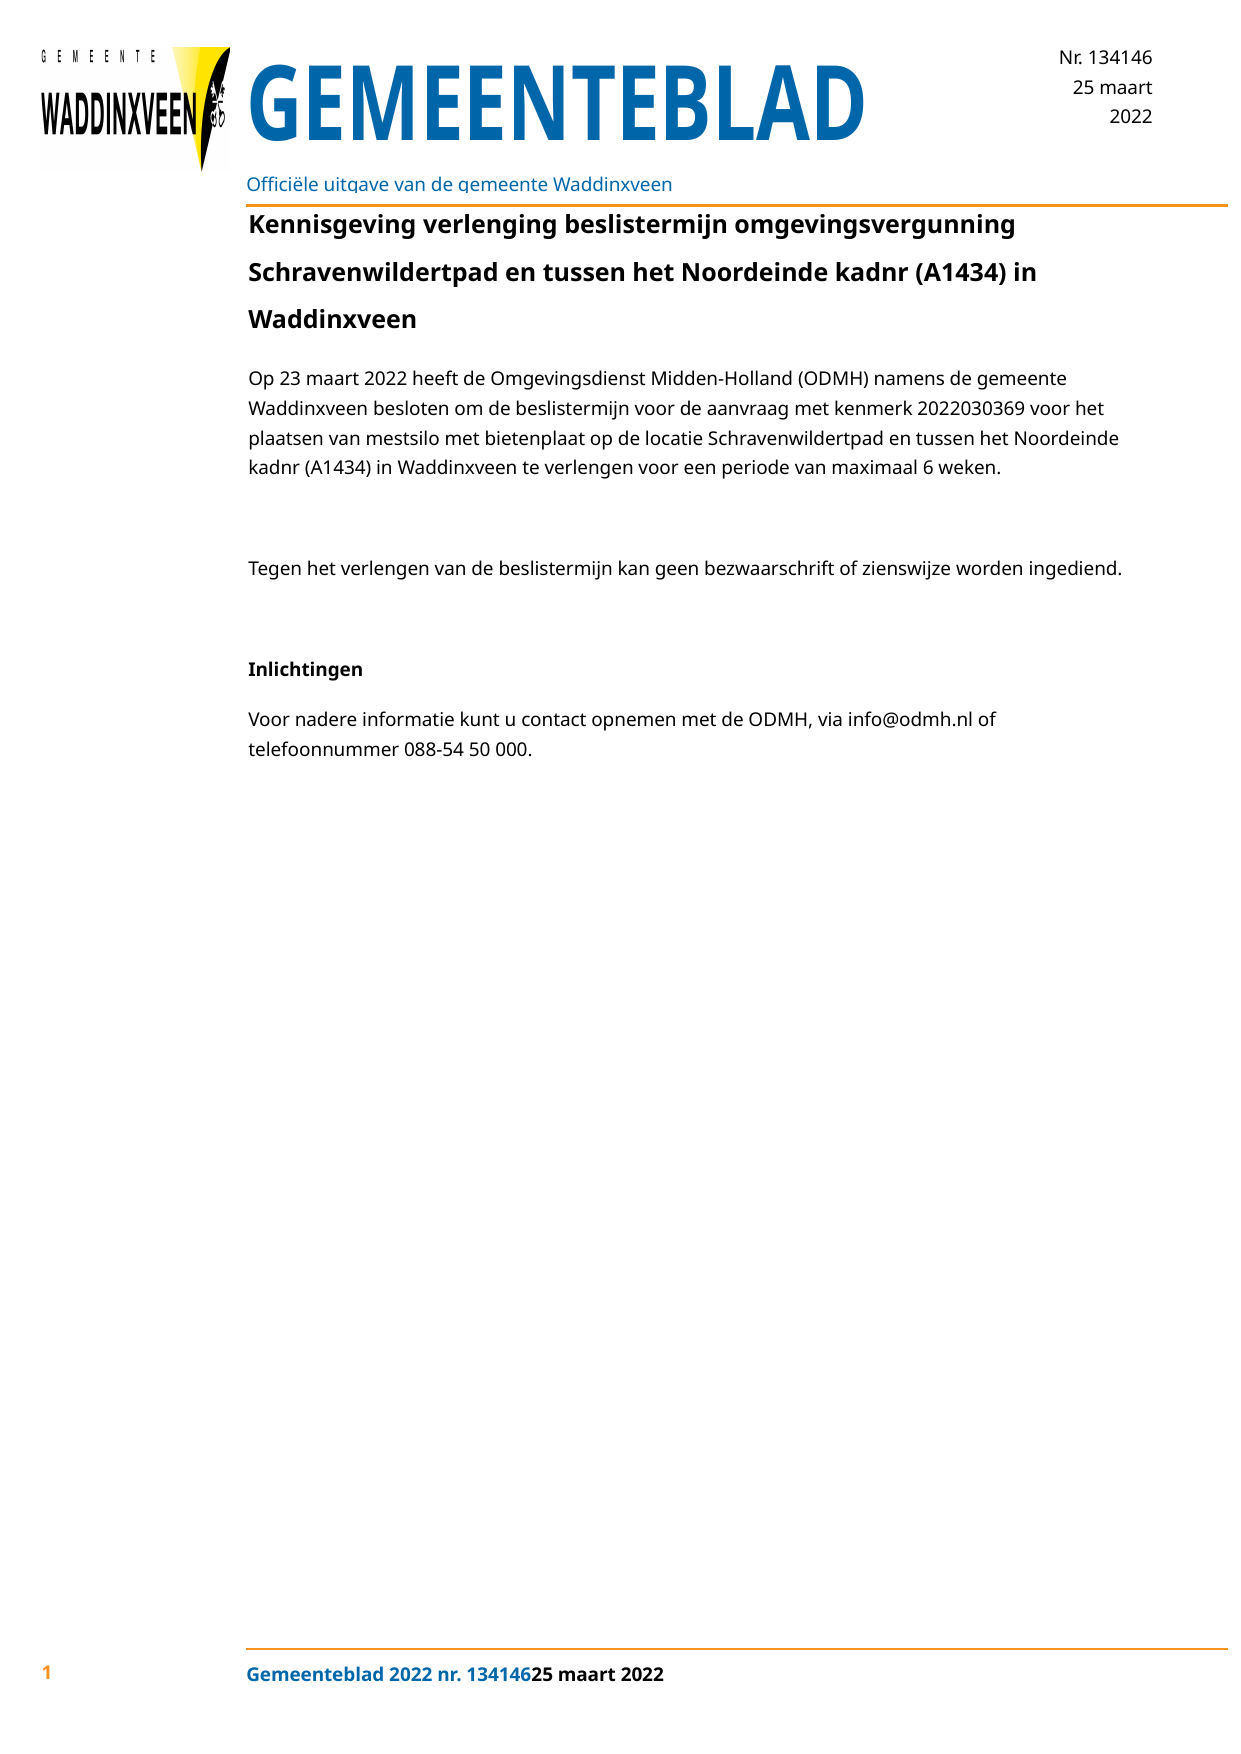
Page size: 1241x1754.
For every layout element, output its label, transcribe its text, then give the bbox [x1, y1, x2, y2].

text Tegen het verlengen van de beslistermijn kan geen bezwaarschrift of zienswijze worden ingediend. [248, 555, 1152, 581]
picture [41, 47, 231, 172]
text Kennisgeving verlenging beslistermijn omgevingsvergunning Schravenwildertpad en tussen het Noordeinde kadnr (A1434) in Waddinxveen [248, 207, 1152, 336]
text Inlichtingen [248, 656, 1152, 682]
text Voor nadere informatie kunt u contact opnemen met de ODMH, via info@odmh.nl of telefoonnummer 088-54 50 000. [248, 706, 1152, 762]
text Op 23 maart 2022 heeft de Omgevingsdienst Midden-Holland (ODMH) namens de gemeente Waddinxveen besloten om de beslistermijn voor de aanvraag met kenmerk 2022030369 voor het plaatsen van mestsilo met bietenplaat op de locatie Schravenwildertpad en tussen het Noordeinde kadnr (A1434) in Waddinxveen te verlengen voor een periode van maximaal 6 weken. [248, 366, 1152, 480]
